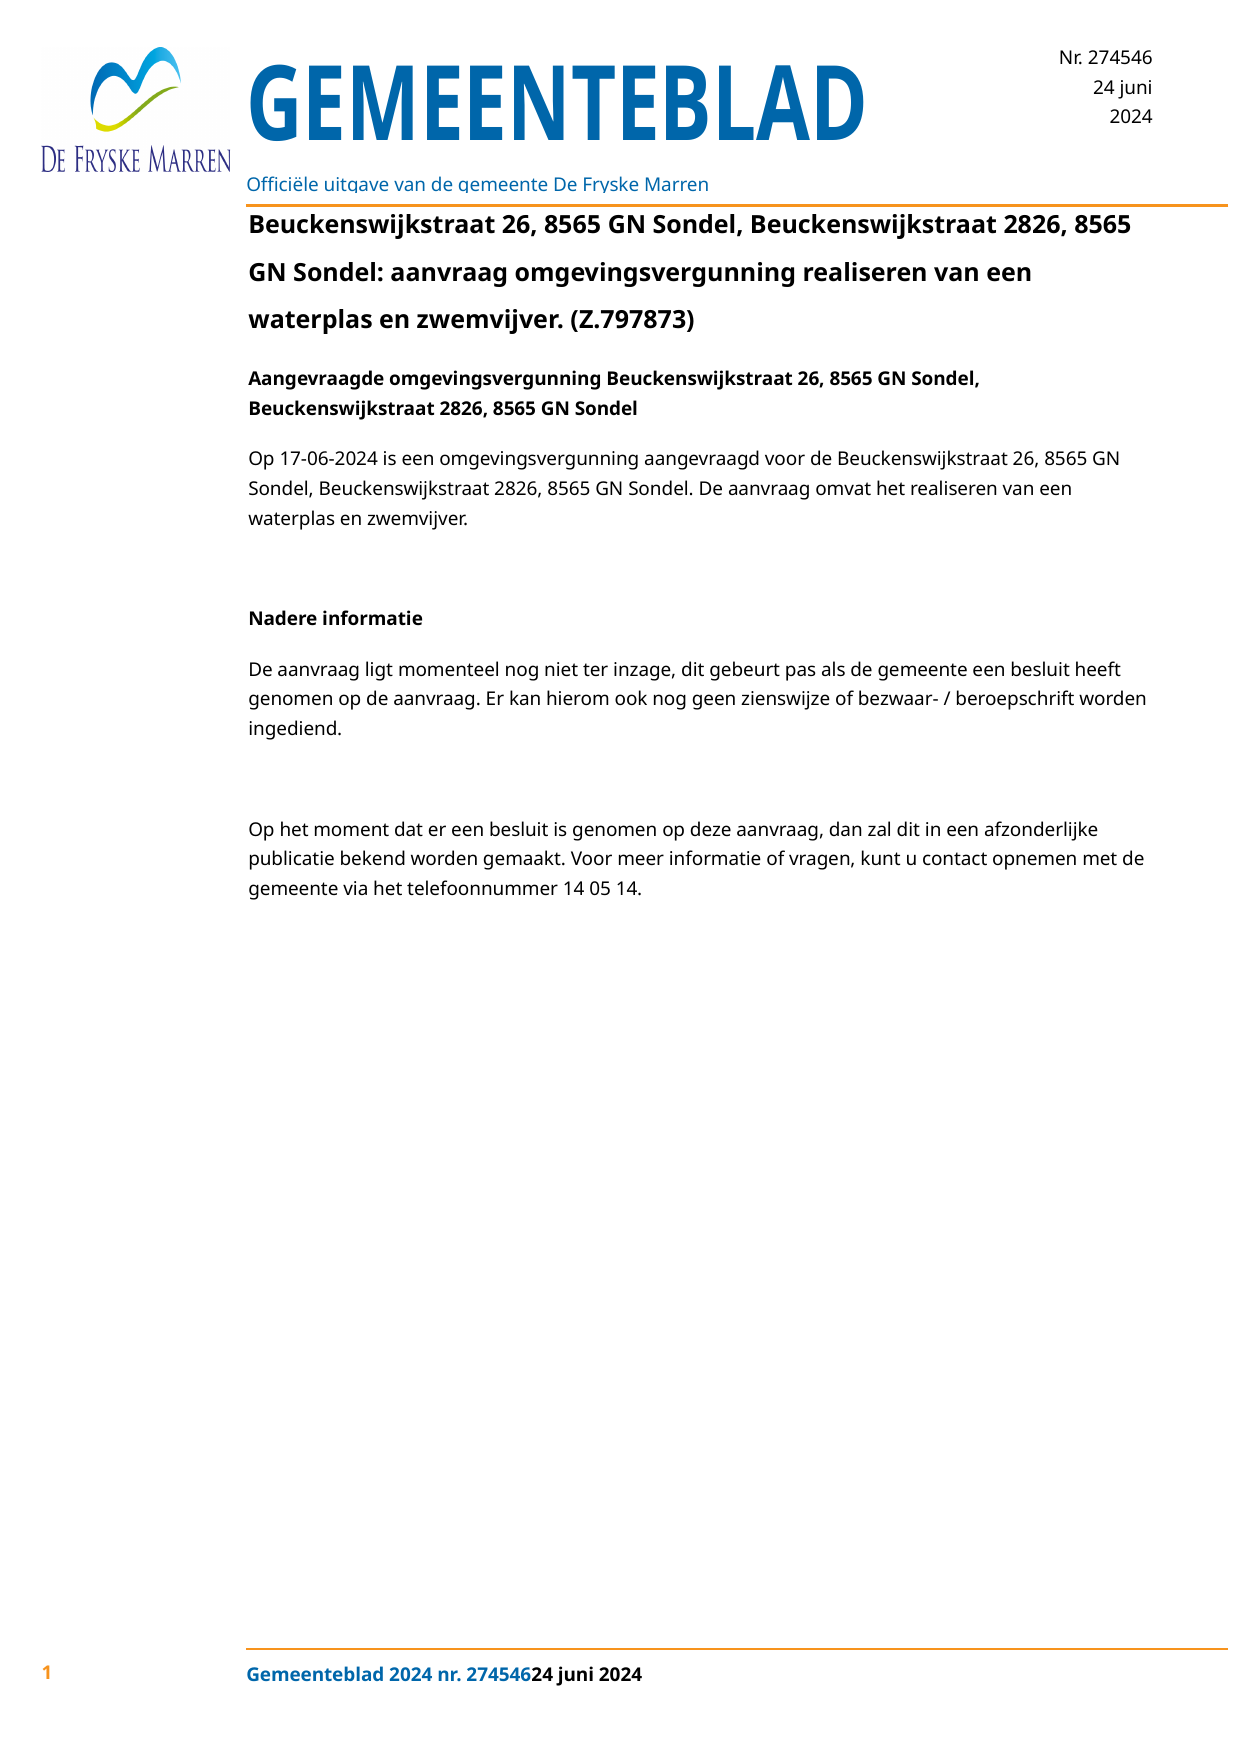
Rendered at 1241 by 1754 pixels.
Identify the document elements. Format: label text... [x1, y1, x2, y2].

text De aanvraag ligt momenteel nog niet ter inzage, dit gebeurt pas als de gemeente een besluit heeft genomen op de aanvraag. Er kan hierom ook nog geen zienswijze of bezwaar- / beroepschrift worden ingediend. [248, 656, 1152, 741]
picture [41, 47, 231, 172]
text Aangevraagde omgevingsvergunning Beuckenswijkstraat 26, 8565 GN Sondel, Beuckenswijkstraat 2826, 8565 GN Sondel [248, 366, 1152, 421]
text Nadere informatie [248, 606, 1152, 631]
text Op 17-06-2024 is een omgevingsvergunning aangevraagd voor de Beuckenswijkstraat 26, 8565 GN Sondel, Beuckenswijkstraat 2826, 8565 GN Sondel. De aanvraag omvat het realiseren van een waterplas en zwemvijver. [248, 446, 1152, 530]
text Op het moment dat er een besluit is genomen op deze aanvraag, dan zal dit in een afzonderlijke publicatie bekend worden gemaakt. Voor meer informatie of vragen, kunt u contact opnemen met de gemeente via het telefoonnummer 14 05 14. [248, 816, 1152, 901]
text Beuckenswijkstraat 26, 8565 GN Sondel, Beuckenswijkstraat 2826, 8565 GN Sondel: aanvraag omgevingsvergunning realiseren van een waterplas en zwemvijver. (Z.797873) [248, 207, 1152, 336]
